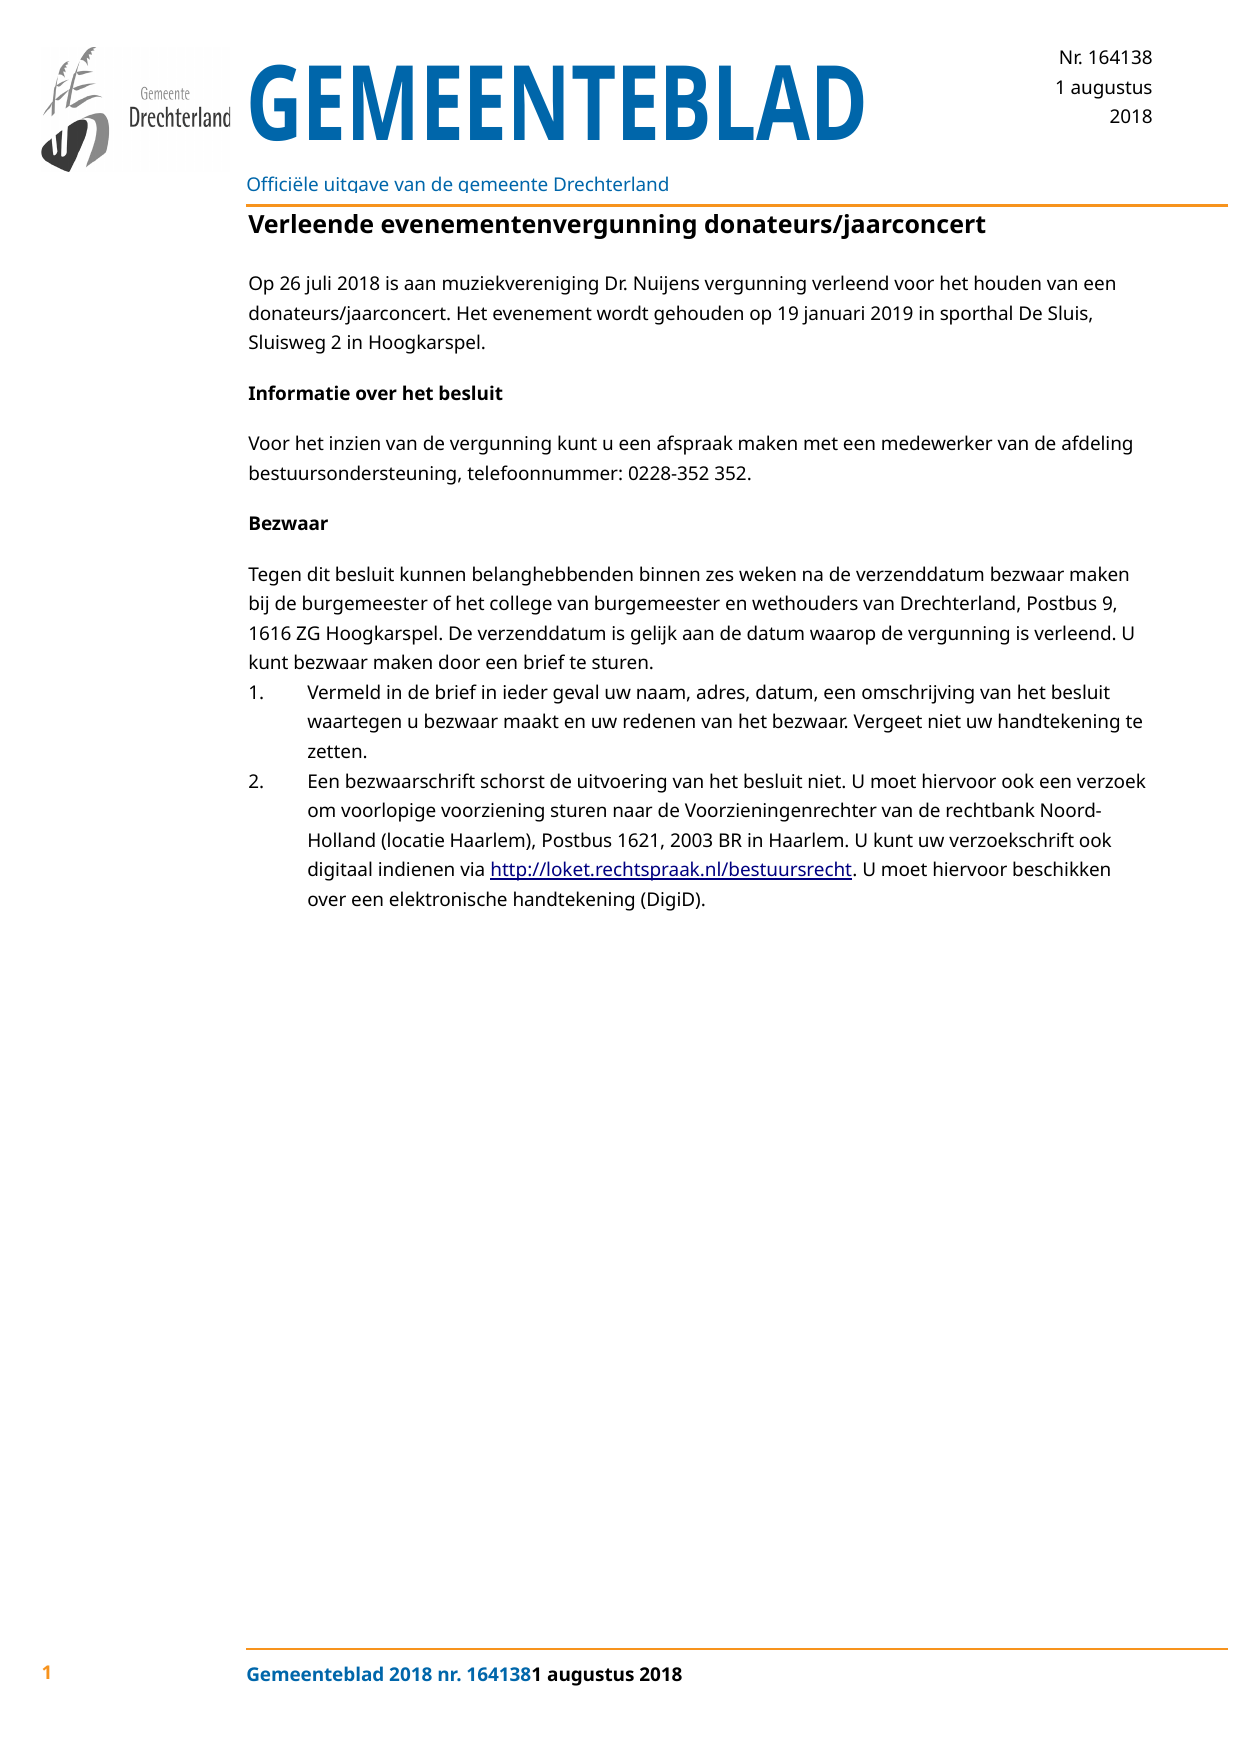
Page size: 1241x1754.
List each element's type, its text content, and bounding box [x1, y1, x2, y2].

text Informatie over het besluit [248, 380, 1152, 406]
text Tegen dit besluit kunnen belanghebbenden binnen zes weken na de verzenddatum bezwaar maken bij de burgemeester of het college van burgemeester en wethouders van Drechterland, Postbus 9, 1616 ZG Hoogkarspel. De verzenddatum is gelijk aan de datum waarop de vergunning is verleend. U kunt bezwaar maken door een brief te sturen. [248, 561, 1152, 675]
text Bezwaar [248, 510, 1152, 536]
list Een bezwaarschrift schorst de uitvoering van het besluit niet. U moet hiervoor ook een verzoek om voorlopige voorziening sturen naar de Voorzieningenrechter van de rechtbank Noord-Holland (locatie Haarlem), Postbus 1621, 2003 BR in Haarlem. U kunt uw verzoekschrift ook digitaal indienen via http://loket.rechtspraak.nl/bestuursrecht. U moet hiervoor beschikken over een elektronische handtekening (DigiD). [248, 768, 1152, 912]
text Verleende evenementenvergunning donateurs/jaarconcert [248, 207, 1152, 241]
text Voor het inzien van de vergunning kunt u een afspraak maken met een medewerker van de afdeling bestuursondersteuning, telefoonnummer: 0228-352 352. [248, 430, 1152, 486]
list Vermeld in de brief in ieder geval uw naam, adres, datum, een omschrijving van het besluit waartegen u bezwaar maakt en uw redenen van het bezwaar. Vergeet niet uw handtekening te zetten. [248, 679, 1152, 764]
text Op 26 juli 2018 is aan muziekvereniging Dr. Nuijens vergunning verleend voor het houden van een donateurs/jaarconcert. Het evenement wordt gehouden op 19 januari 2019 in sporthal De Sluis, Sluisweg 2 in Hoogkarspel. [248, 270, 1152, 355]
picture [41, 47, 231, 172]
